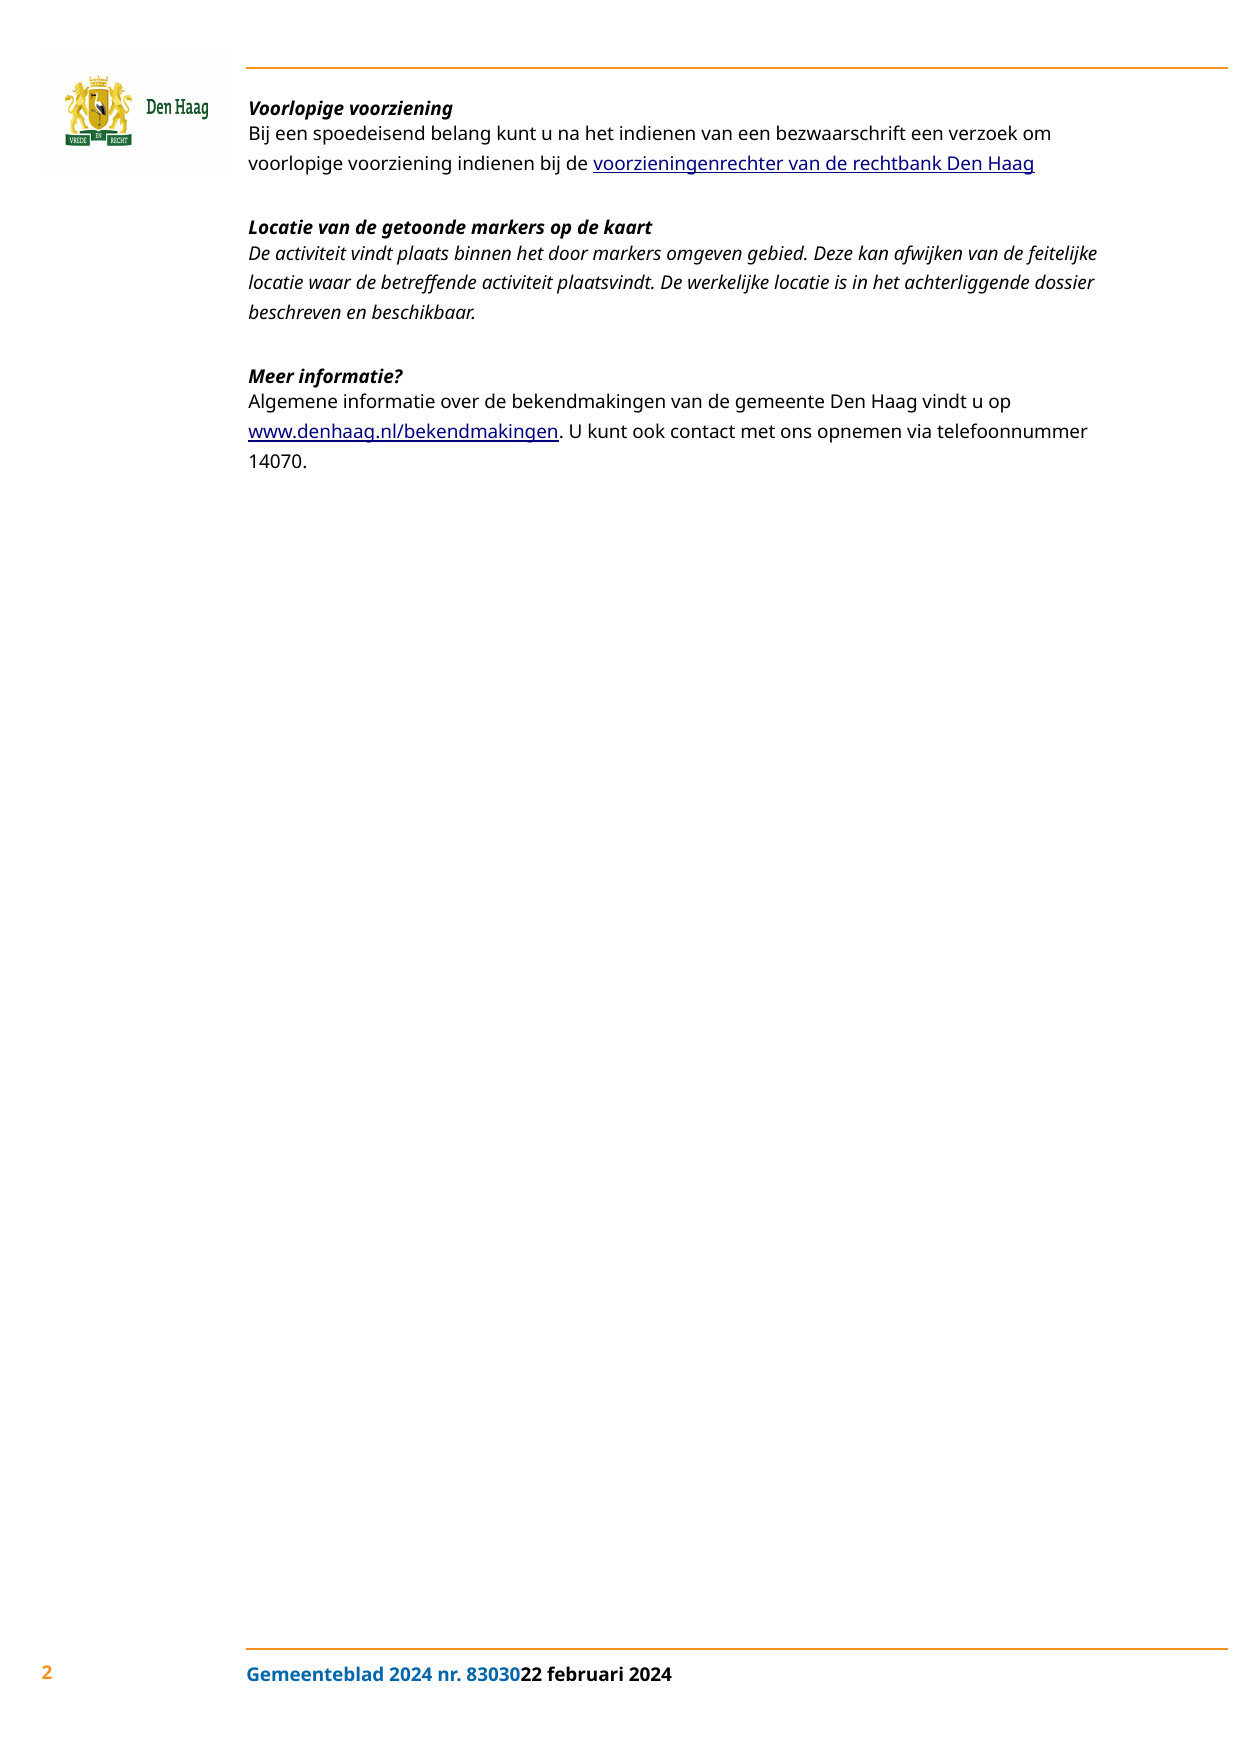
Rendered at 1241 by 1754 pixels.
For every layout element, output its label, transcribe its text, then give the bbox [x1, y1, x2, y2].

text Voorlopige voorziening [248, 95, 1152, 121]
text Meer informatie? [248, 363, 1152, 389]
text Algemene informatie over de bekendmakingen van de gemeente Den Haag vindt u op www.denhaag.nl/bekendmakingen. U kunt ook contact met ons opnemen via telefoonnummer 14070. [248, 389, 1152, 473]
text Locatie van de getoonde markers op de kaart [248, 214, 1152, 240]
text Bij een spoedeisend belang kunt u na het indienen van een bezwaarschrift een verzoek om voorlopige voorziening indienen bij de voorzieningenrechter van de rechtbank Den Haag [248, 121, 1152, 176]
text De activiteit vindt plaats binnen het door markers omgeven gebied. Deze kan afwijken van de feitelijke locatie waar de betreffende activiteit plaatsvindt. De werkelijke locatie is in het achterliggende dossier beschreven en beschikbaar. [248, 240, 1152, 325]
picture [41, 47, 231, 172]
